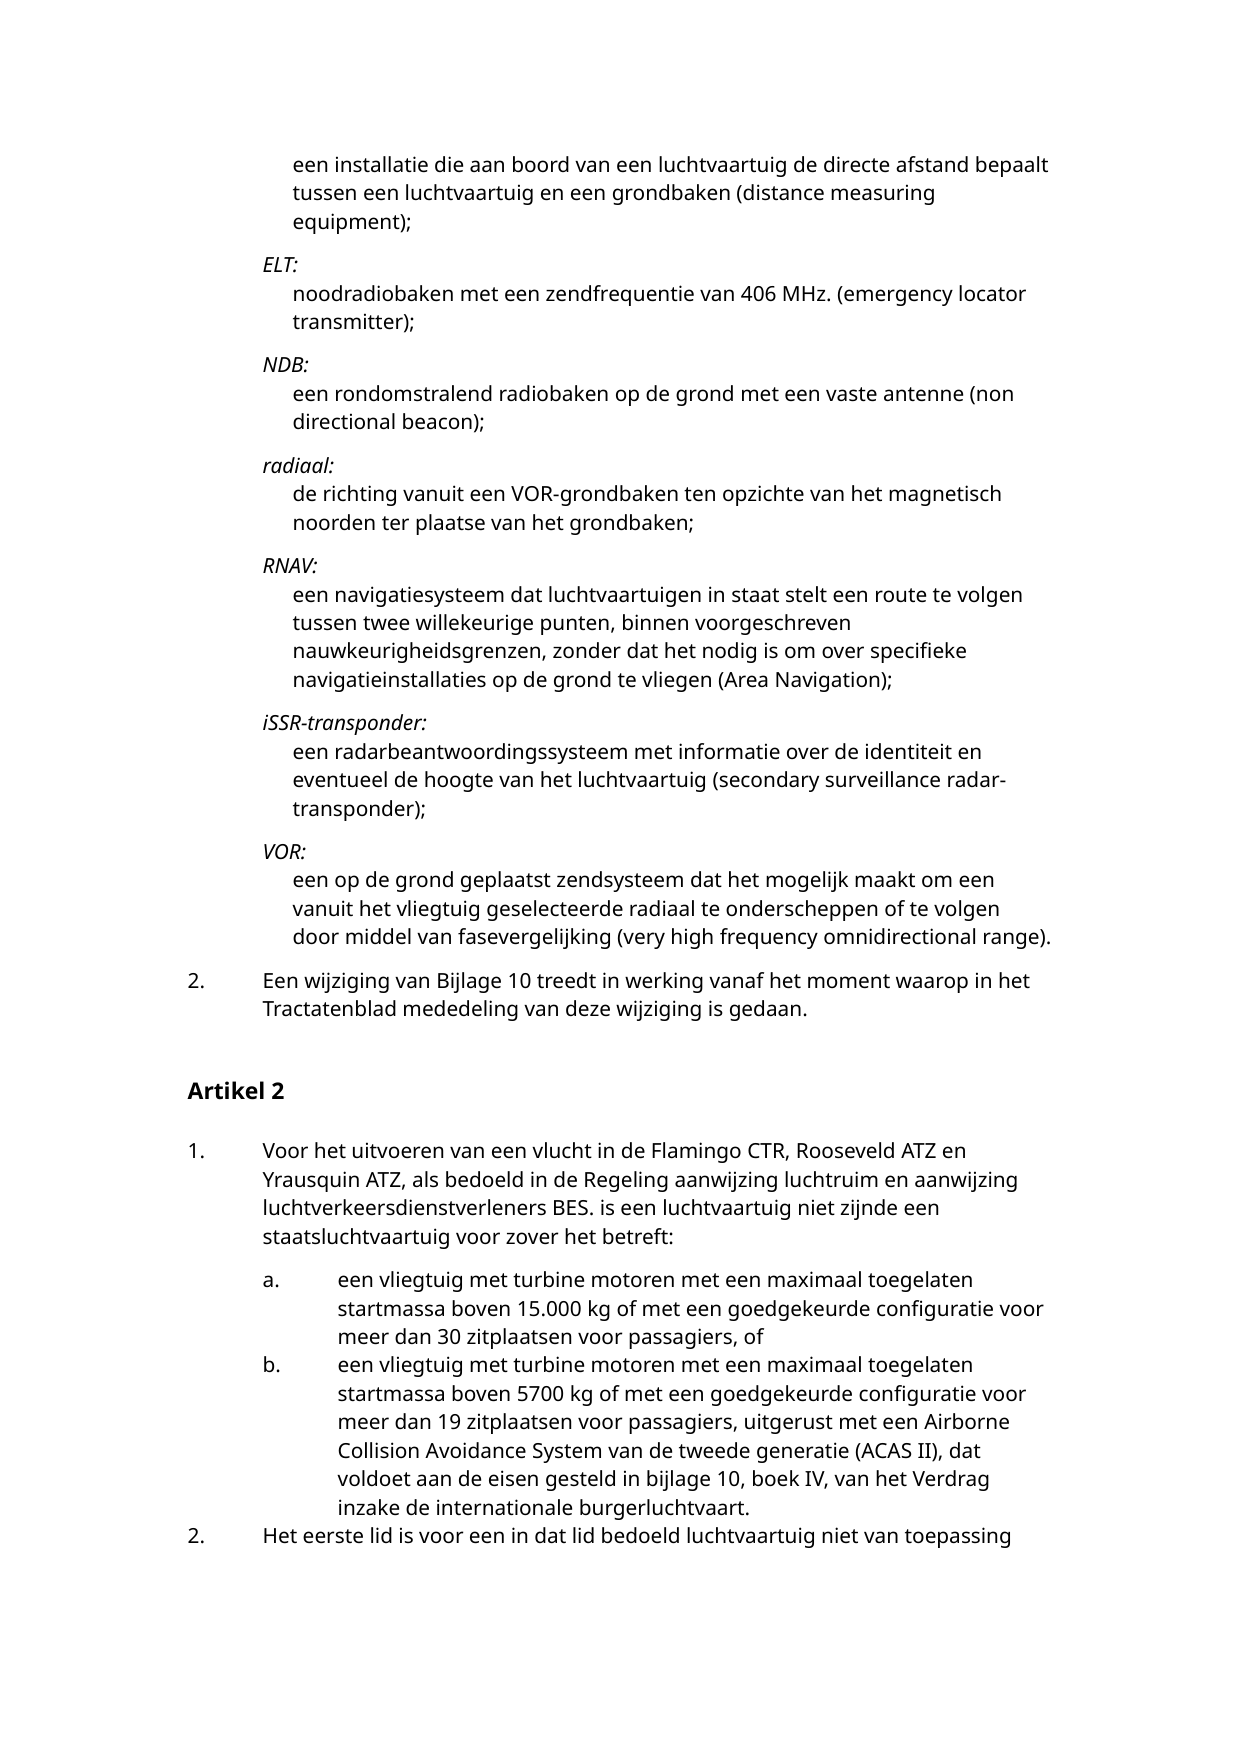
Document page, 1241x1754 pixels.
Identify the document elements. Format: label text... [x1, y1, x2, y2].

list noodradiobaken met een zendfrequentie van 406 MHz. (emergency locator transmitter); [217, 279, 1053, 336]
list ELT: [187, 250, 1053, 279]
list Het eerste lid is voor een in dat lid bedoeld luchtvaartuig niet van toepassing [187, 1521, 1053, 1550]
list iSSR-transponder: [187, 708, 1053, 737]
list VOR: [187, 837, 1053, 866]
list een vliegtuig met turbine motoren met een maximaal toegelaten startmassa boven 5700 kg of met een goedgekeurde configuratie voor meer dan 19 zitplaatsen voor passagiers, uitgerust met een Airborne Collision Avoidance System van de tweede generatie (ACAS II), dat voldoet aan de eisen gesteld in bijlage 10, boek IV, van het Verdrag inzake de internationale burgerluchtvaart. [262, 1351, 1053, 1521]
list Een wijziging van Bijlage 10 treedt in werking vanaf het moment waarop in het Tractatenblad mededeling van deze wijziging is gedaan. [187, 966, 1053, 1023]
list NDB: [187, 351, 1053, 379]
list een rondomstralend radiobaken op de grond met een vaste antenne (non directional beacon); [217, 379, 1053, 436]
list Voor het uitvoeren van een vlucht in de Flamingo CTR, Rooseveld ATZ en Yrausquin ATZ, als bedoeld in de Regeling aanwijzing luchtruim en aanwijzing luchtverkeersdienstverleners BES. is een luchtvaartuig niet zijnde een staatsluchtvaartuig voor zover het betreft: [187, 1137, 1053, 1250]
list een installatie die aan boord van een luchtvaartuig de directe afstand bepaalt tussen een luchtvaartuig en een grondbaken (distance measuring equipment); [217, 150, 1053, 235]
list een navigatiesysteem dat luchtvaartuigen in staat stelt een route te volgen tussen twee willekeurige punten, binnen voorgeschreven nauwkeurigheidsgrenzen, zonder dat het nodig is om over specifieke navigatieinstallaties op de grond te vliegen (Area Navigation); [217, 580, 1053, 693]
list een op de grond geplaatst zendsysteem dat het mogelijk maakt om een vanuit het vliegtuig geselecteerde radiaal te onderscheppen of te volgen door middel van fasevergelijking (very high frequency omnidirectional range). [217, 866, 1053, 951]
list een vliegtuig met turbine motoren met een maximaal toegelaten startmassa boven 15.000 kg of met een goedgekeurde configuratie voor meer dan 30 zitplaatsen voor passagiers, of [262, 1265, 1053, 1351]
list de richting vanuit een VOR-grondbaken ten opzichte van het magnetisch noorden ter plaatse van het grondbaken; [217, 479, 1053, 536]
list radiaal: [187, 451, 1053, 479]
list RNAV: [187, 551, 1053, 580]
subtitle Artikel 2 [187, 1075, 1053, 1107]
list een radarbeantwoordingssysteem met informatie over de identiteit en eventueel de hoogte van het luchtvaartuig (secondary surveillance radar-transponder); [217, 737, 1053, 822]
